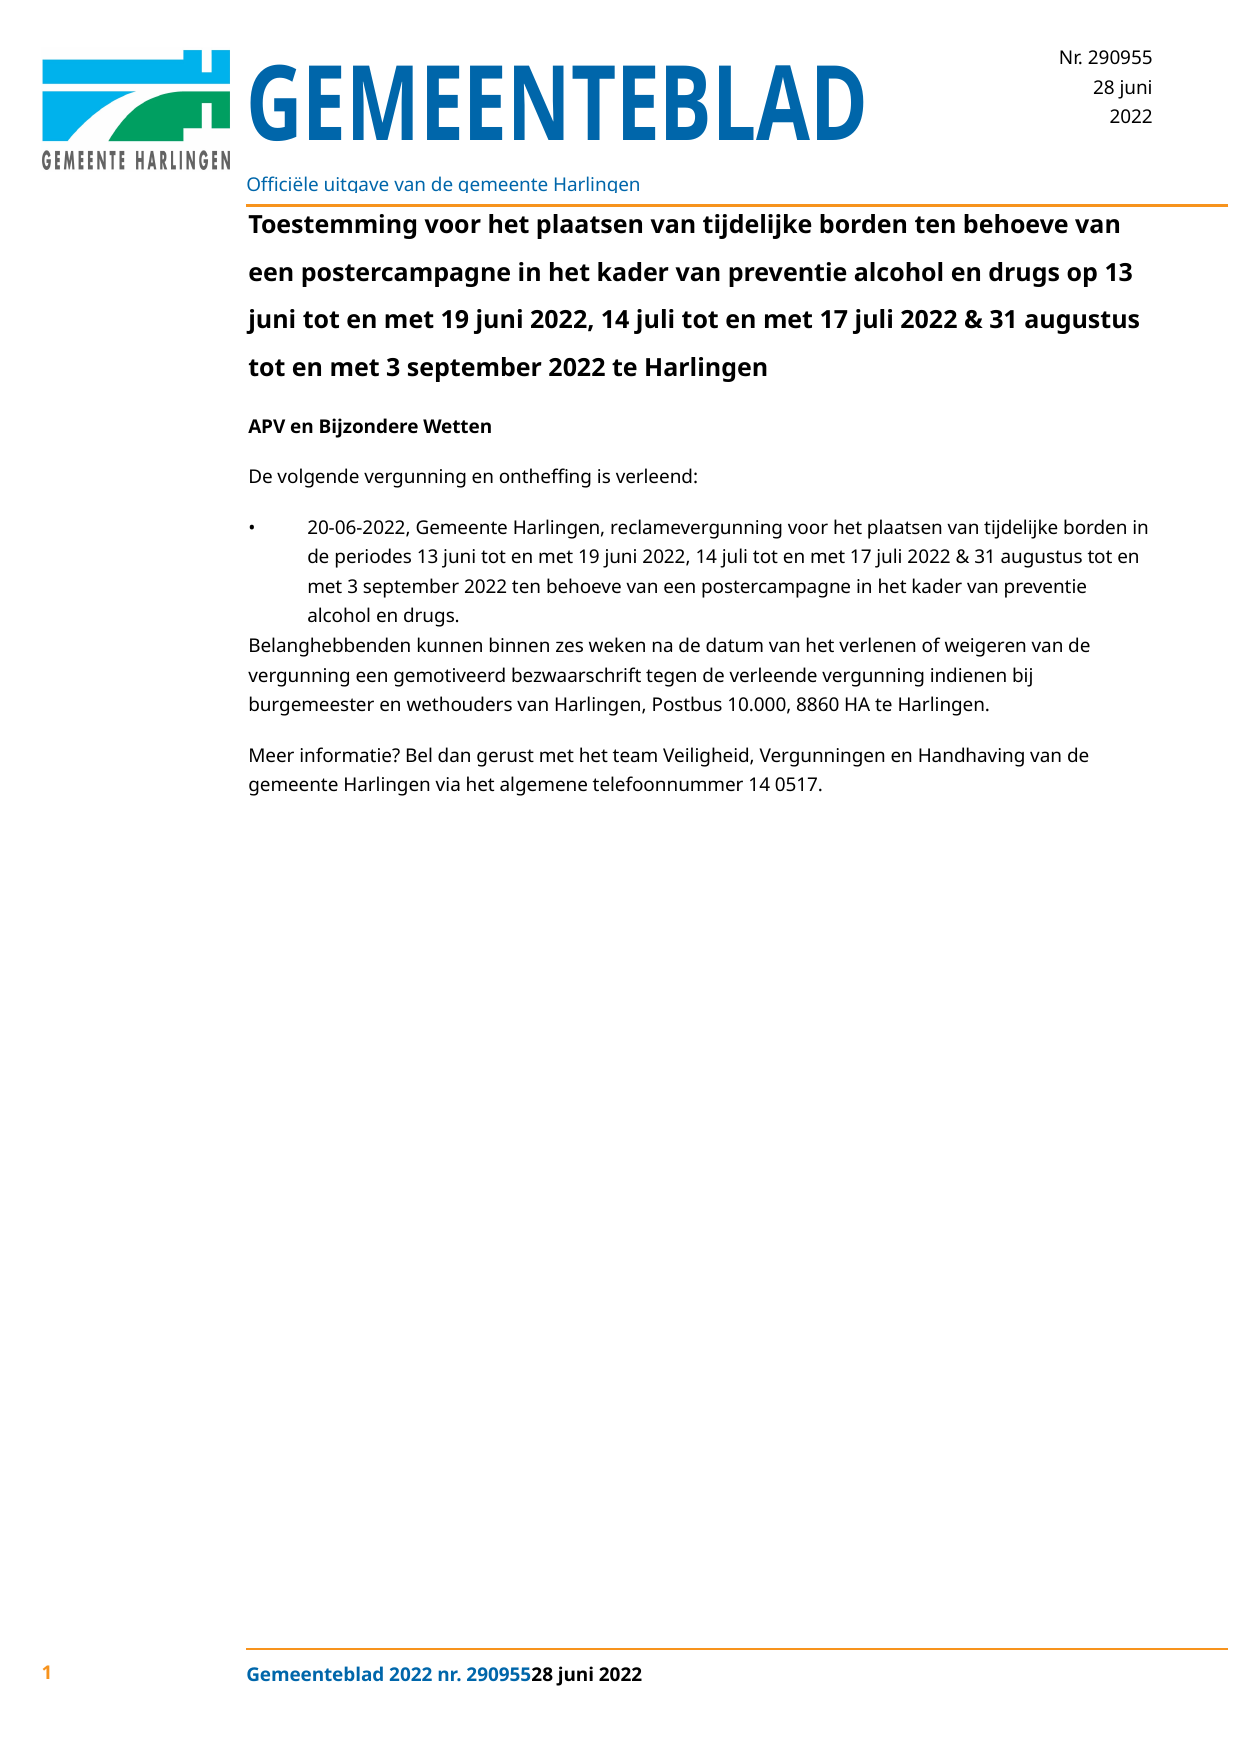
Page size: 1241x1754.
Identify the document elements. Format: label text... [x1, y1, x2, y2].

list 20-06-2022, Gemeente Harlingen, reclamevergunning voor het plaatsen van tijdelijke borden in de periodes 13 juni tot en met 19 juni 2022, 14 juli tot en met 17 juli 2022 & 31 augustus tot en met 3 september 2022 ten behoeve van een postercampagne in het kader van preventie alcohol en drugs. [248, 514, 1152, 628]
text Meer informatie? Bel dan gerust met het team Veiligheid, Vergunningen en Handhaving van de gemeente Harlingen via het algemene telefoonnummer 14 0517. [248, 742, 1152, 797]
text De volgende vergunning en ontheffing is verleend: [248, 463, 1152, 489]
text Belanghebbenden kunnen binnen zes weken na de datum van het verlenen of weigeren van de vergunning een gemotiveerd bezwaarschrift tegen de verleende vergunning indienen bij burgemeester en wethouders van Harlingen, Postbus 10.000, 8860 HA te Harlingen. [248, 632, 1152, 717]
text Toestemming voor het plaatsen van tijdelijke borden ten behoeve van een postercampagne in het kader van preventie alcohol en drugs op 13 juni tot en met 19 juni 2022, 14 juli tot en met 17 juli 2022 & 31 augustus tot en met 3 september 2022 te Harlingen [248, 207, 1152, 384]
text APV en Bijzondere Wetten [248, 413, 1152, 439]
picture [41, 47, 231, 172]
